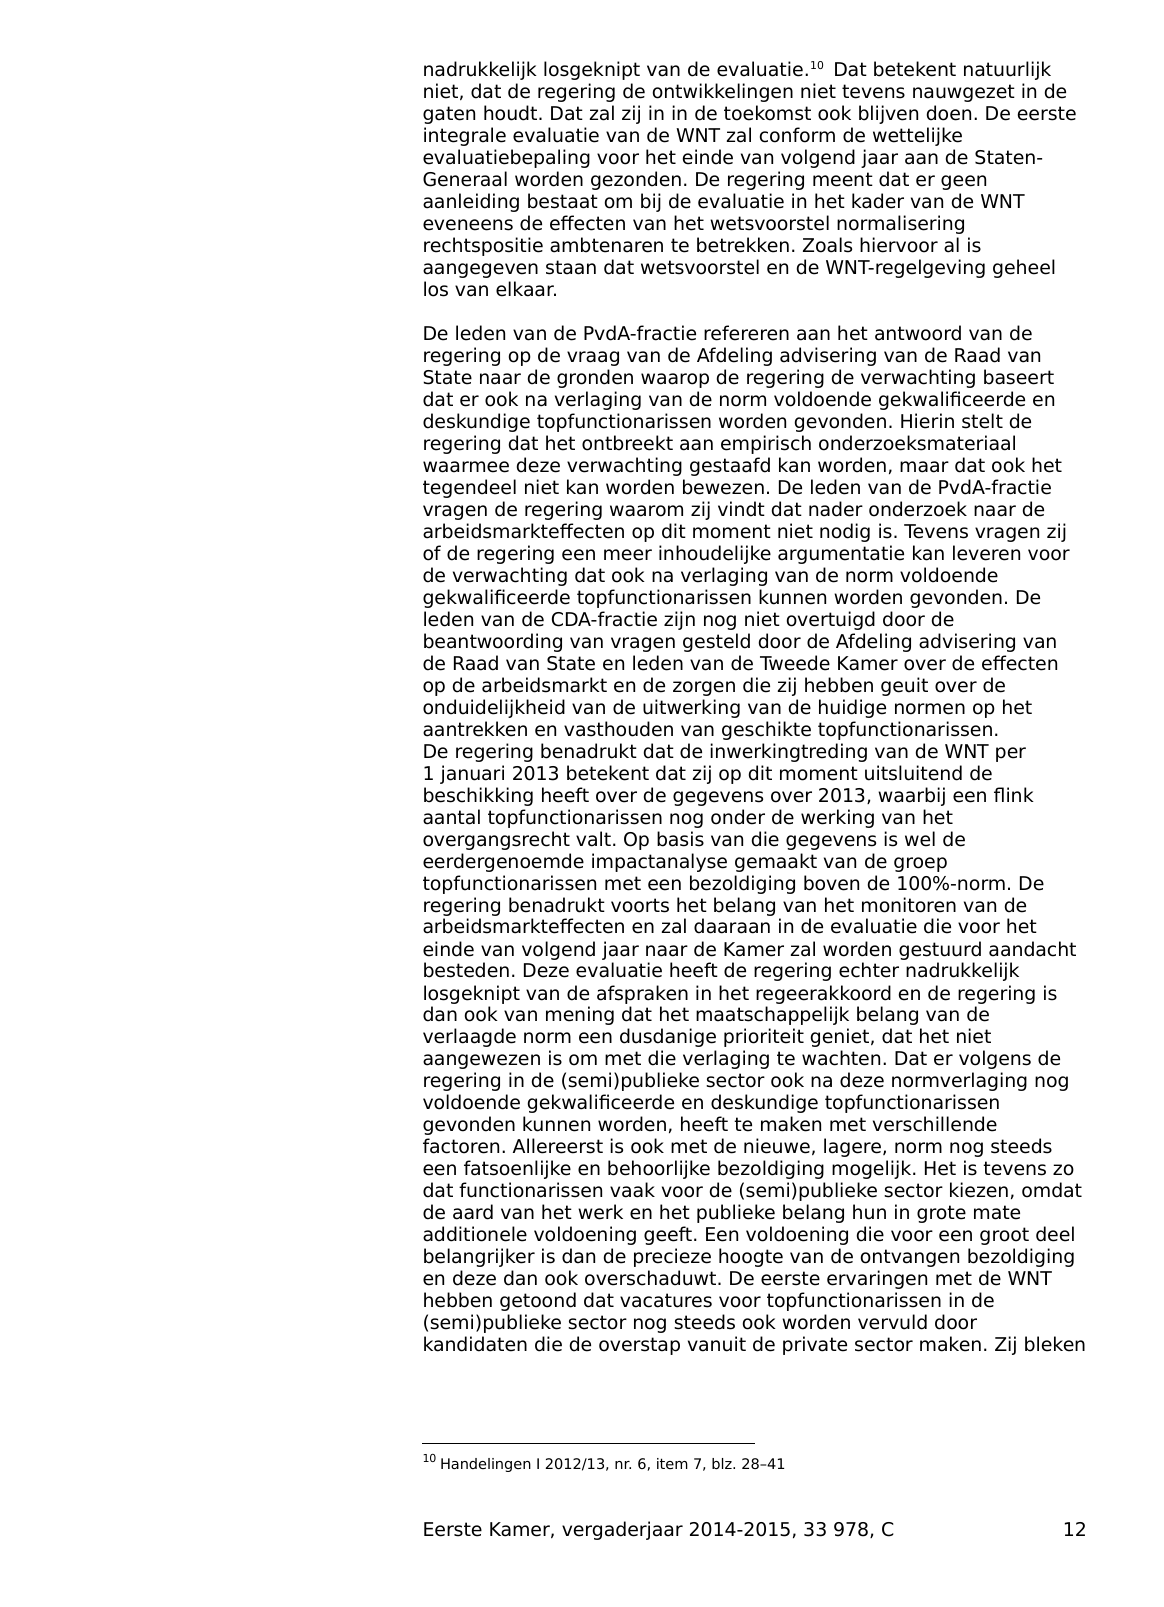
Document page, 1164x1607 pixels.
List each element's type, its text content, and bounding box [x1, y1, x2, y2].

text -nadrukkelijk losgeknipt van de evaluatie. Dat betekent natuurlijk niet, dat de regering de ontwikkelingen niet tevens nauwgezet in de gaten houdt. Dat zal zij in in de toekomst ook blijven doen. De eerste integrale evaluatie van de WNT zal conform de wettelijke evaluatiebepaling voor het einde van volgend jaar aan de Staten-Generaal worden gezonden. De regering meent dat er geen aanleiding bestaat om bij de evaluatie in het kader van de WNT eveneens de effecten van het wetsvoorstel normalisering rechtspositie ambtenaren te betrekken. Zoals hiervoor al is aangegeven staan dat wetsvoorstel en de WNT-regelgeving geheel los van elkaar. [422, 59, 1087, 301]
text Handelingen I 2012/13, nr. 6, item 7, blz. 28–41 [422, 1452, 1087, 1474]
text De regering benadrukt dat de inwerkingtreding van de WNT per 1 januari 2013 betekent dat zij op dit moment uitsluitend de beschikking heeft over de gegevens over 2013, waarbij een flink aantal topfunctionarissen nog onder de werking van het overgangsrecht valt. Op basis van die gegevens is wel de eerdergenoemde impactanalyse gemaakt van de groep topfunctionarissen met een bezoldiging boven de 100%-norm. De regering benadrukt voorts het belang van het monitoren van de arbeidsmarkteffecten en zal daaraan in de evaluatie die voor het einde van volgend jaar naar de Kamer zal worden gestuurd aandacht besteden. Deze evaluatie heeft de regering echter nadrukkelijk losgeknipt van de afspraken in het regeerakkoord en de regering is dan ook van mening dat het maatschappelijk belang van de verlaagde norm een dusdanige prioriteit geniet, dat het niet aangewezen is om met die verlaging te wachten. Dat er volgens de regering in de (semi)publieke sector ook na deze normverlaging nog voldoende gekwalificeerde en deskundige topfunctionarissen gevonden kunnen worden, heeft te maken met verschillende factoren. Allereerst is ook met de nieuwe, lagere, norm nog steeds een fatsoenlijke en behoorlijke bezoldiging mogelijk. Het is tevens zo dat functionarissen vaak voor de (semi)publieke sector kiezen, omdat de aard van het werk en het publieke belang hun in grote mate additionele voldoening geeft. Een voldoening die voor een groot deel belangrijker is dan de precieze hoogte van de ontvangen bezoldiging en deze dan ook overschaduwt. De eerste ervaringen met de WNT hebben getoond dat vacatures voor topfunctionarissen in de (semi)publieke sector nog steeds ook worden vervuld door kandidaten die de overstap vanuit de private sector maken. Zij bleken [422, 741, 1087, 1356]
text De leden van de PvdA-fractie refereren aan het antwoord van de regering op de vraag van de Afdeling advisering van de Raad van State naar de gronden waarop de regering de verwachting baseert dat er ook na verlaging van de norm voldoende gekwalificeerde en deskundige topfunctionarissen worden gevonden. Hierin stelt de regering dat het ontbreekt aan empirisch onderzoeksmateriaal waarmee deze verwachting gestaafd kan worden, maar dat ook het tegendeel niet kan worden bewezen. De leden van de PvdA-fractie vragen de regering waarom zij vindt dat nader onderzoek naar de arbeidsmarkteffecten op dit moment niet nodig is. Tevens vragen zij of de regering een meer inhoudelijke argumentatie kan leveren voor de verwachting dat ook na verlaging van de norm voldoende gekwalificeerde topfunctionarissen kunnen worden gevonden. De leden van de CDA-fractie zijn nog niet overtuigd door de beantwoording van vragen gesteld door de Afdeling advisering van de Raad van State en leden van de Tweede Kamer over de effecten op de arbeidsmarkt en de zorgen die zij hebben geuit over de onduidelijkheid van de uitwerking van de huidige normen op het aantrekken en vasthouden van geschikte topfunctionarissen. [422, 323, 1087, 741]
